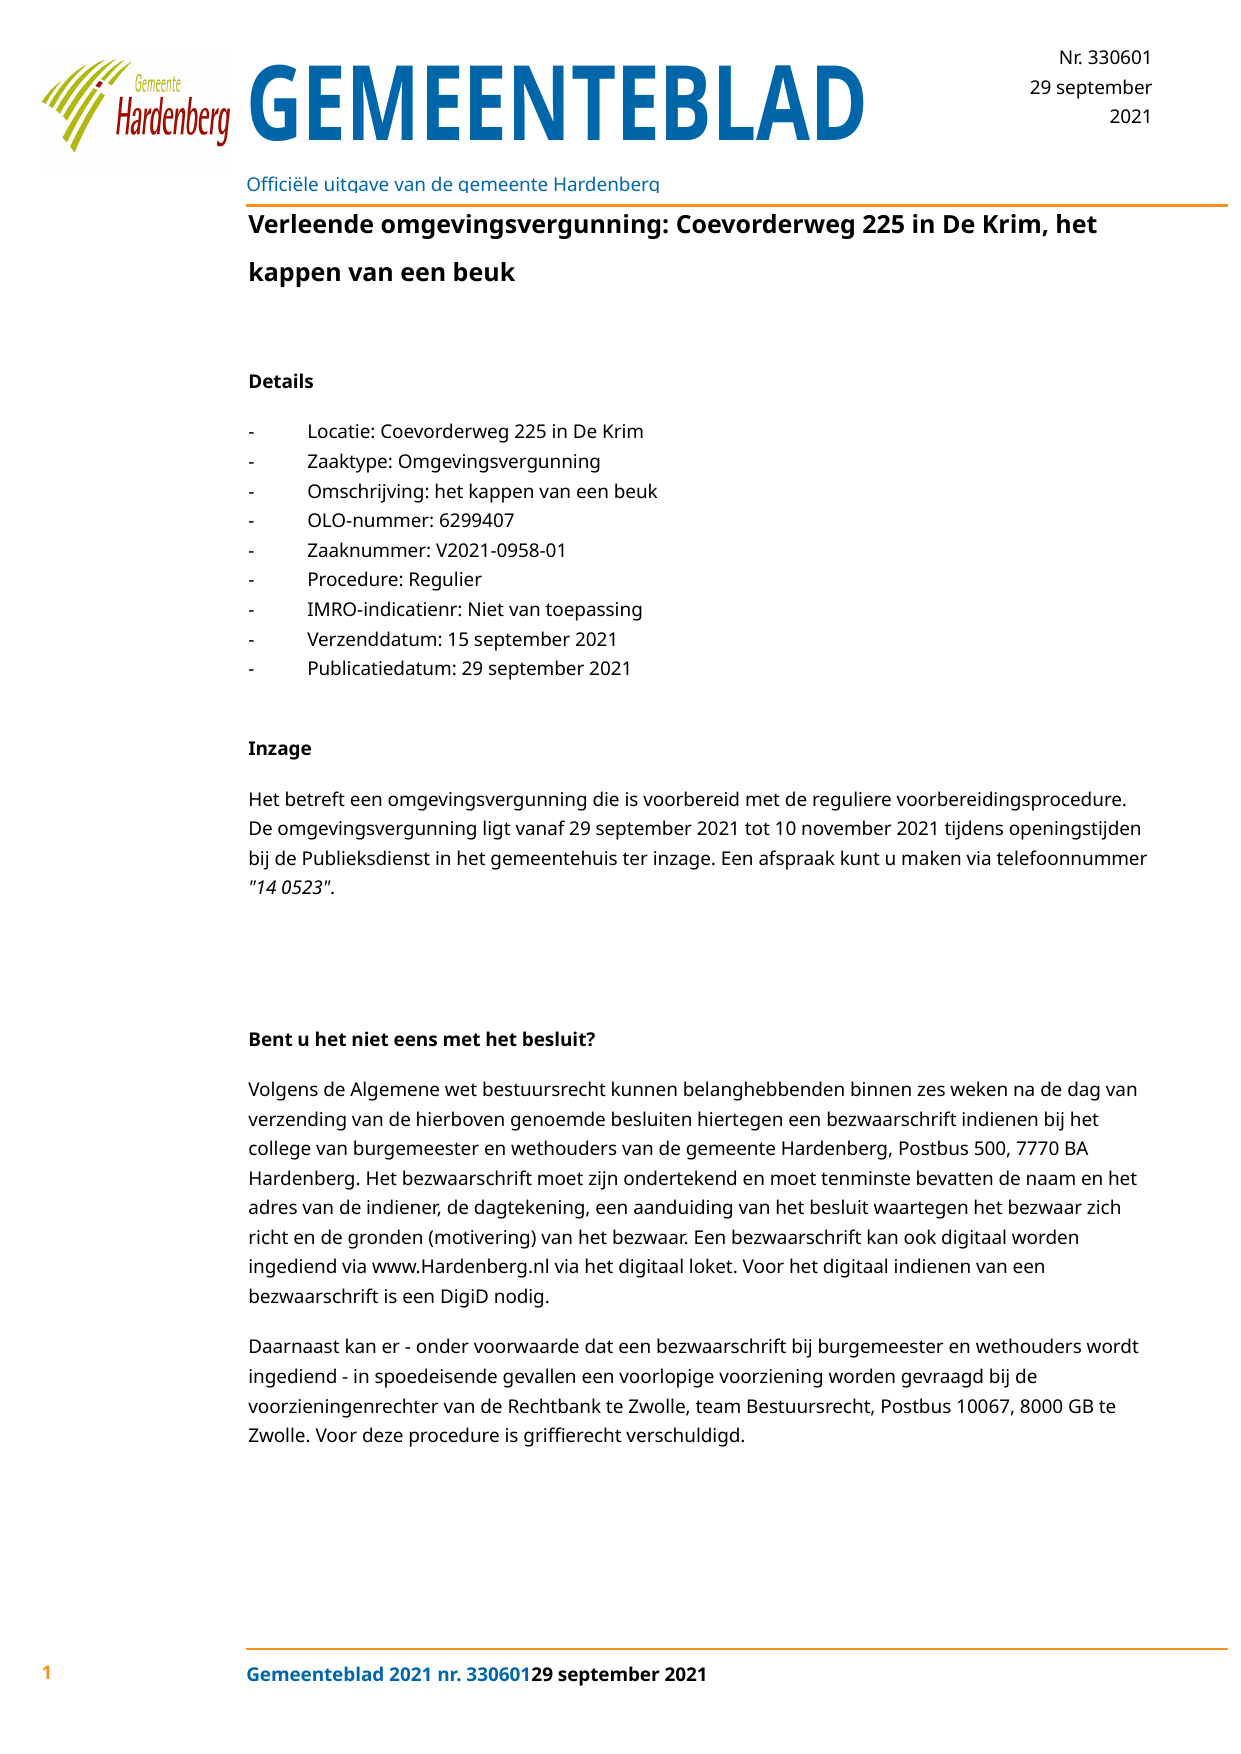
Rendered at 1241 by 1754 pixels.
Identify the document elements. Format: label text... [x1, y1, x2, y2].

picture [41, 47, 231, 172]
list Zaaknummer: V2021-0958-01 [248, 537, 1152, 563]
text Het betreft een omgevingsvergunning die is voorbereid met de reguliere voorbereidingsprocedure. De omgevingsvergunning ligt vanaf 29 september 2021 tot 10 november 2021 tijdens openingstijden bij de Publieksdienst in het gemeentehuis ter inzage. Een afspraak kunt u maken via telefoonnummer "14 0523". [248, 786, 1152, 900]
list Locatie: Coevorderweg 225 in De Krim [248, 419, 1152, 444]
list IMRO-indicatienr: Niet van toepassing [248, 596, 1152, 622]
text Inzage [248, 735, 1152, 761]
text Volgens de Algemene wet bestuursrecht kunnen belanghebbenden binnen zes weken na de dag van verzending van de hierboven genoemde besluiten hiertegen een bezwaarschrift indienen bij het college van burgemeester en wethouders van de gemeente Hardenberg, Postbus 500, 7770 BA Hardenberg. Het bezwaarschrift moet zijn ondertekend en moet tenminste bevatten de naam en het adres van de indiener, de dagtekening, een aanduiding van het besluit waartegen het bezwaar zich richt en de gronden (motivering) van het bezwaar. Een bezwaarschrift kan ook digitaal worden ingediend via www.Hardenberg.nl via het digitaal loket. Voor het digitaal indienen van een bezwaarschrift is een DigiD nodig. [248, 1076, 1152, 1309]
text Details [248, 368, 1152, 394]
list Publicatiedatum: 29 september 2021 [248, 655, 1152, 681]
text Verleende omgevingsvergunning: Coevorderweg 225 in De Krim, het kappen van een beuk [248, 207, 1152, 288]
list Procedure: Regulier [248, 567, 1152, 592]
list Zaaktype: Omgevingsvergunning [248, 448, 1152, 474]
text Bent u het niet eens met het besluit? [248, 1026, 1152, 1052]
list Verzenddatum: 15 september 2021 [248, 626, 1152, 652]
list OLO-nummer: 6299407 [248, 507, 1152, 533]
text Daarnaast kan er - onder voorwaarde dat een bezwaarschrift bij burgemeester en wethouders wordt ingediend - in spoedeisende gevallen een voorlopige voorziening worden gevraagd bij de voorzieningenrechter van de Rechtbank te Zwolle, team Bestuursrecht, Postbus 10067, 8000 GB te Zwolle. Voor deze procedure is griffierecht verschuldigd. [248, 1334, 1152, 1448]
list Omschrijving: het kappen van een beuk [248, 478, 1152, 504]
